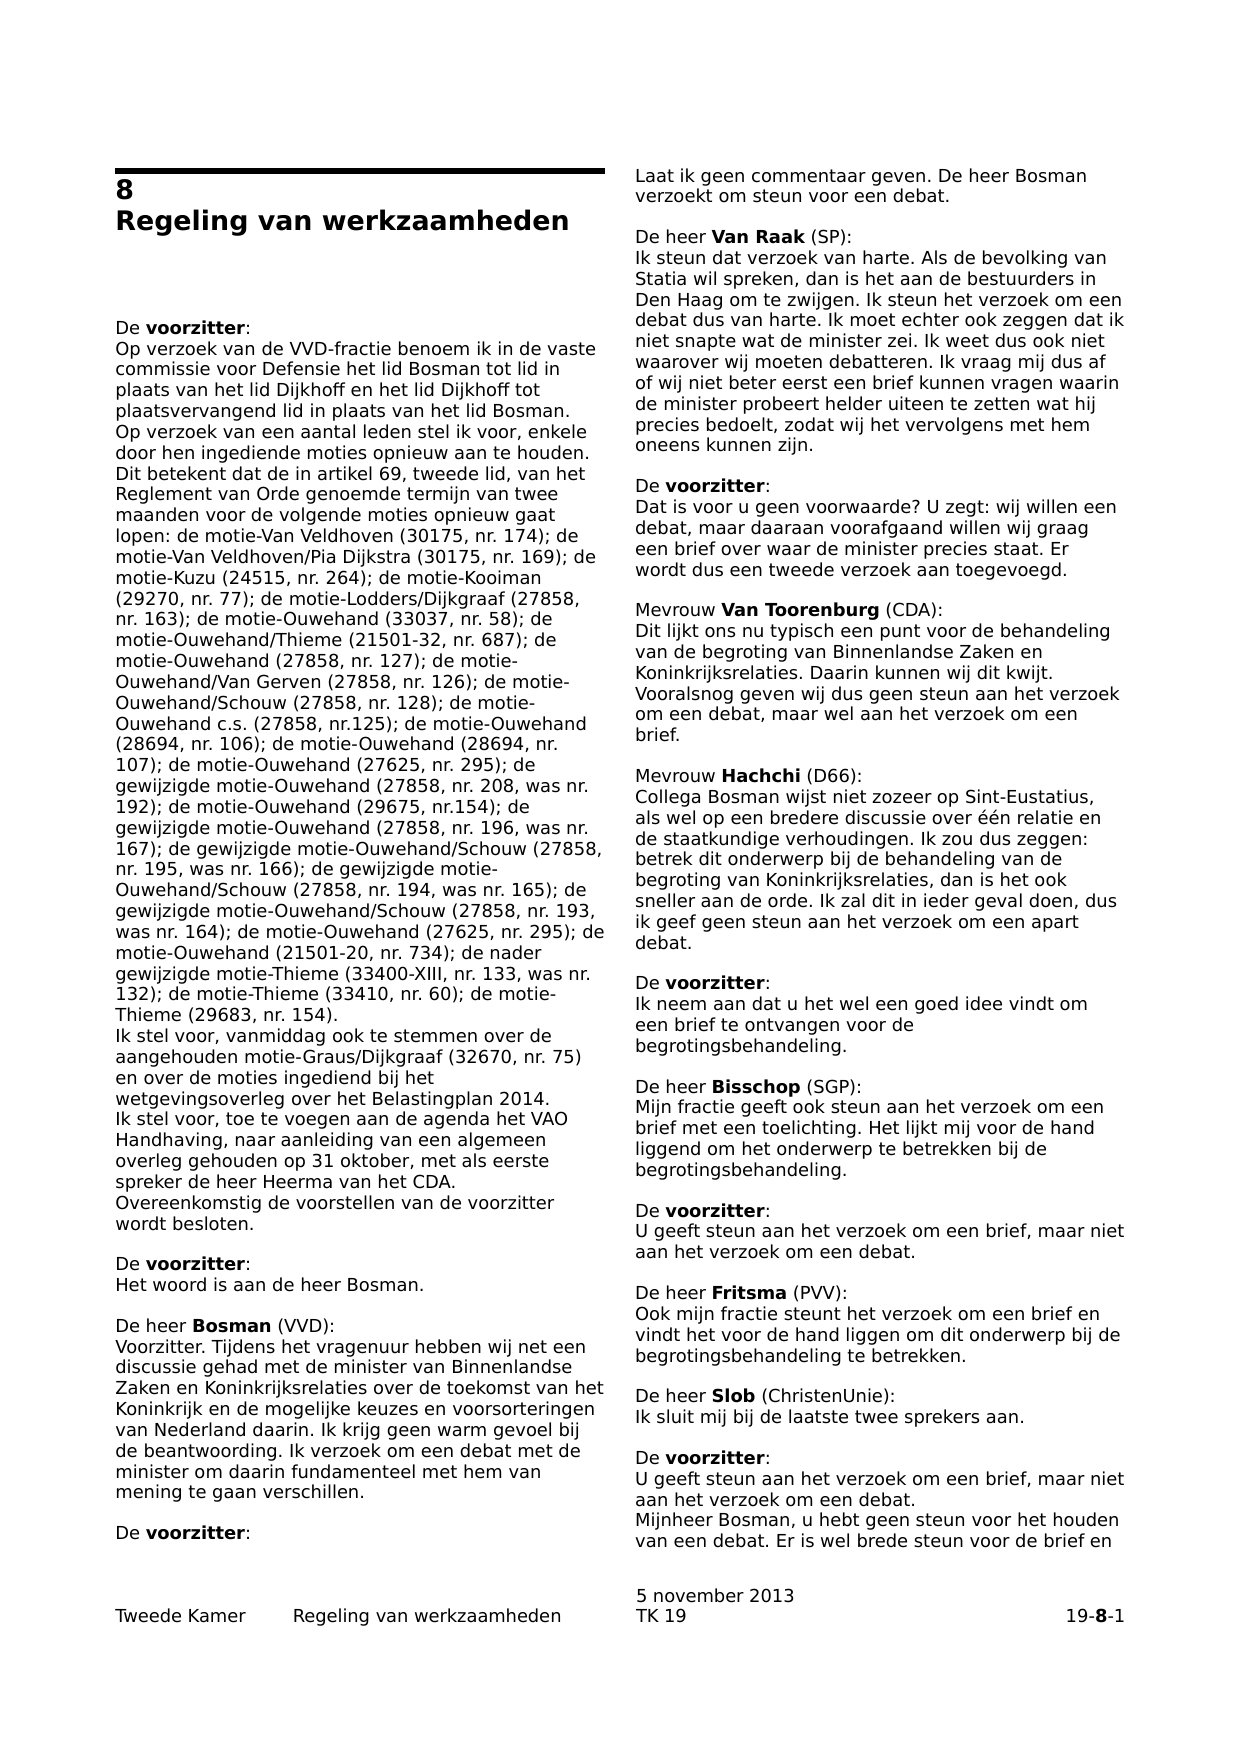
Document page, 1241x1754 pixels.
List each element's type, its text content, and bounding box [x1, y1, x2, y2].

text Op verzoek van de VVD-fractie benoem ik in de vaste commissie voor Defensie het lid Bosman tot lid in plaats van het lid Dijkhoff en het lid Dijkhoff tot plaatsvervangend lid in plaats van het lid Bosman. [115, 338, 605, 422]
text De voorzitter: [635, 476, 1125, 497]
text Het woord is aan de heer Bosman. [115, 1275, 605, 1296]
text Laat ik geen commentaar geven. De heer Bosman verzoekt om steun voor een debat. [635, 165, 1125, 207]
title 8 Regeling van werkzaamheden [115, 174, 605, 237]
text De voorzitter: [635, 973, 1125, 994]
text U geeft steun aan het verzoek om een brief, maar niet aan het verzoek om een debat. [635, 1468, 1125, 1510]
text De heer Van Raak (SP): [635, 227, 1125, 248]
text Mevrouw Hachchi (D66): [635, 766, 1125, 787]
text Collega Bosman wijst niet zozeer op Sint-Eustatius, als wel op een bredere discussie over één relatie en de staatkundige verhoudingen. Ik zou dus zeggen: betrek dit onderwerp bij de behandeling van de begroting van Koninkrijksrelaties, dan is het ook sneller aan de orde. Ik zal dit in ieder geval doen, dus ik geef geen steun aan het verzoek om een apart debat. [635, 787, 1125, 953]
text Overeenkomstig de voorstellen van de voorzitter wordt besloten. [115, 1192, 605, 1234]
text De voorzitter: [115, 1523, 605, 1544]
text Ik stel voor, vanmiddag ook te stemmen over de aangehouden motie-Graus/Dijkgraaf (32670, nr. 75) en over de moties ingediend bij het wetgevingsoverleg over het Belastingplan 2014. [115, 1026, 605, 1109]
text Ook mijn fractie steunt het verzoek om een brief en vindt het voor de hand liggen om dit onderwerp bij de begrotingsbehandeling te betrekken. [635, 1304, 1125, 1366]
text De heer Slob (ChristenUnie): [635, 1386, 1125, 1407]
text Mijn fractie geeft ook steun aan het verzoek om een brief met een toelichting. Het lijkt mij voor de hand liggend om het onderwerp te betrekken bij de begrotingsbehandeling. [635, 1097, 1125, 1181]
text De heer Bosman (VVD): [115, 1316, 605, 1336]
text De voorzitter: [115, 1254, 605, 1275]
text Mevrouw Van Toorenburg (CDA): [635, 600, 1125, 621]
text Dat is voor u geen voorwaarde? U zegt: wij willen een debat, maar daaraan voorafgaand willen wij graag een brief over waar de minister precies staat. Er wordt dus een tweede verzoek aan toegevoegd. [635, 497, 1125, 580]
text De voorzitter: [635, 1448, 1125, 1468]
text Op verzoek van een aantal leden stel ik voor, enkele door hen ingediende moties opnieuw aan te houden. Dit betekent dat de in artikel 69, tweede lid, van het Reglement van Orde genoemde termijn van twee maanden voor de volgende moties opnieuw gaat lopen: de motie-Van Veldhoven (30175, nr. 174); de motie-Van Veldhoven/Pia Dijkstra (30175, nr. 169); de motie-Kuzu (24515, nr. 264); de motie-Kooiman (29270, nr. 77); de motie-Lodders/Dijkgraaf (27858, nr. 163); de motie-Ouwehand (33037, nr. 58); de motie-Ouwehand/Thieme (21501-32, nr. 687); de motie-Ouwehand (27858, nr. 127); de motie-Ouwehand/Van Gerven (27858, nr. 126); de motie-Ouwehand/Schouw (27858, nr. 128); de motie-Ouwehand c.s. (27858, nr.125); de motie-Ouwehand (28694, nr. 106); de motie-Ouwehand (28694, nr. 107); de motie-Ouwehand (27625, nr. 295); de gewijzigde motie-Ouwehand (27858, nr. 208, was nr. 192); de motie-Ouwehand (29675, nr.154); de gewijzigde motie-Ouwehand (27858, nr. 196, was nr. 167); de gewijzigde motie-Ouwehand/Schouw (27858, nr. 195, was nr. 166); de gewijzigde motie-Ouwehand/Schouw (27858, nr. 194, was nr. 165); de gewijzigde motie-Ouwehand/Schouw (27858, nr. 193, was nr. 164); de motie-Ouwehand (27625, nr. 295); de motie-Ouwehand (21501-20, nr. 734); de nader gewijzigde motie-Thieme (33400-XIII, nr. 133, was nr. 132); de motie-Thieme (33410, nr. 60); de motie-Thieme (29683, nr. 154). [115, 422, 605, 1026]
text Ik sluit mij bij de laatste twee sprekers aan. [635, 1407, 1125, 1428]
text De heer Fritsma (PVV): [635, 1283, 1125, 1304]
text Ik neem aan dat u het wel een goed idee vindt om een brief te ontvangen voor de begrotingsbehandeling. [635, 994, 1125, 1056]
text Ik stel voor, toe te voegen aan de agenda het VAO Handhaving, naar aanleiding van een algemeen overleg gehouden op 31 oktober, met als eerste spreker de heer Heerma van het CDA. [115, 1109, 605, 1192]
text Voorzitter. Tijdens het vragenuur hebben wij net een discussie gehad met de minister van Binnenlandse Zaken en Koninkrijksrelaties over de toekomst van het Koninkrijk en de mogelijke keuzes en voorsorteringen van Nederland daarin. Ik krijg geen warm gevoel bij de beantwoording. Ik verzoek om een debat met de minister om daarin fundamenteel met hem van mening te gaan verschillen. [115, 1336, 605, 1503]
text U geeft steun aan het verzoek om een brief, maar niet aan het verzoek om een debat. [635, 1221, 1125, 1263]
text De voorzitter: [115, 318, 605, 338]
text Ik steun dat verzoek van harte. Als de bevolking van Statia wil spreken, dan is het aan de bestuurders in Den Haag om te zwijgen. Ik steun het verzoek om een debat dus van harte. Ik moet echter ook zeggen dat ik niet snapte wat de minister zei. Ik weet dus ook niet waarover wij moeten debatteren. Ik vraag mij dus af of wij niet beter eerst een brief kunnen vragen waarin de minister probeert helder uiteen te zetten wat hij precies bedoelt, zodat wij het vervolgens met hem oneens kunnen zijn. [635, 248, 1125, 456]
text De voorzitter: [635, 1201, 1125, 1221]
text Dit lijkt ons nu typisch een punt voor de behandeling van de begroting van Binnenlandse Zaken en Koninkrijksrelaties. Daarin kunnen wij dit kwijt. Vooralsnog geven wij dus geen steun aan het verzoek om een debat, maar wel aan het verzoek om een brief. [635, 621, 1125, 746]
text Mijnheer Bosman, u hebt geen steun voor het houden van een debat. Er is wel brede steun voor de brief en [635, 1510, 1125, 1552]
text De heer Bisschop (SGP): [635, 1076, 1125, 1097]
